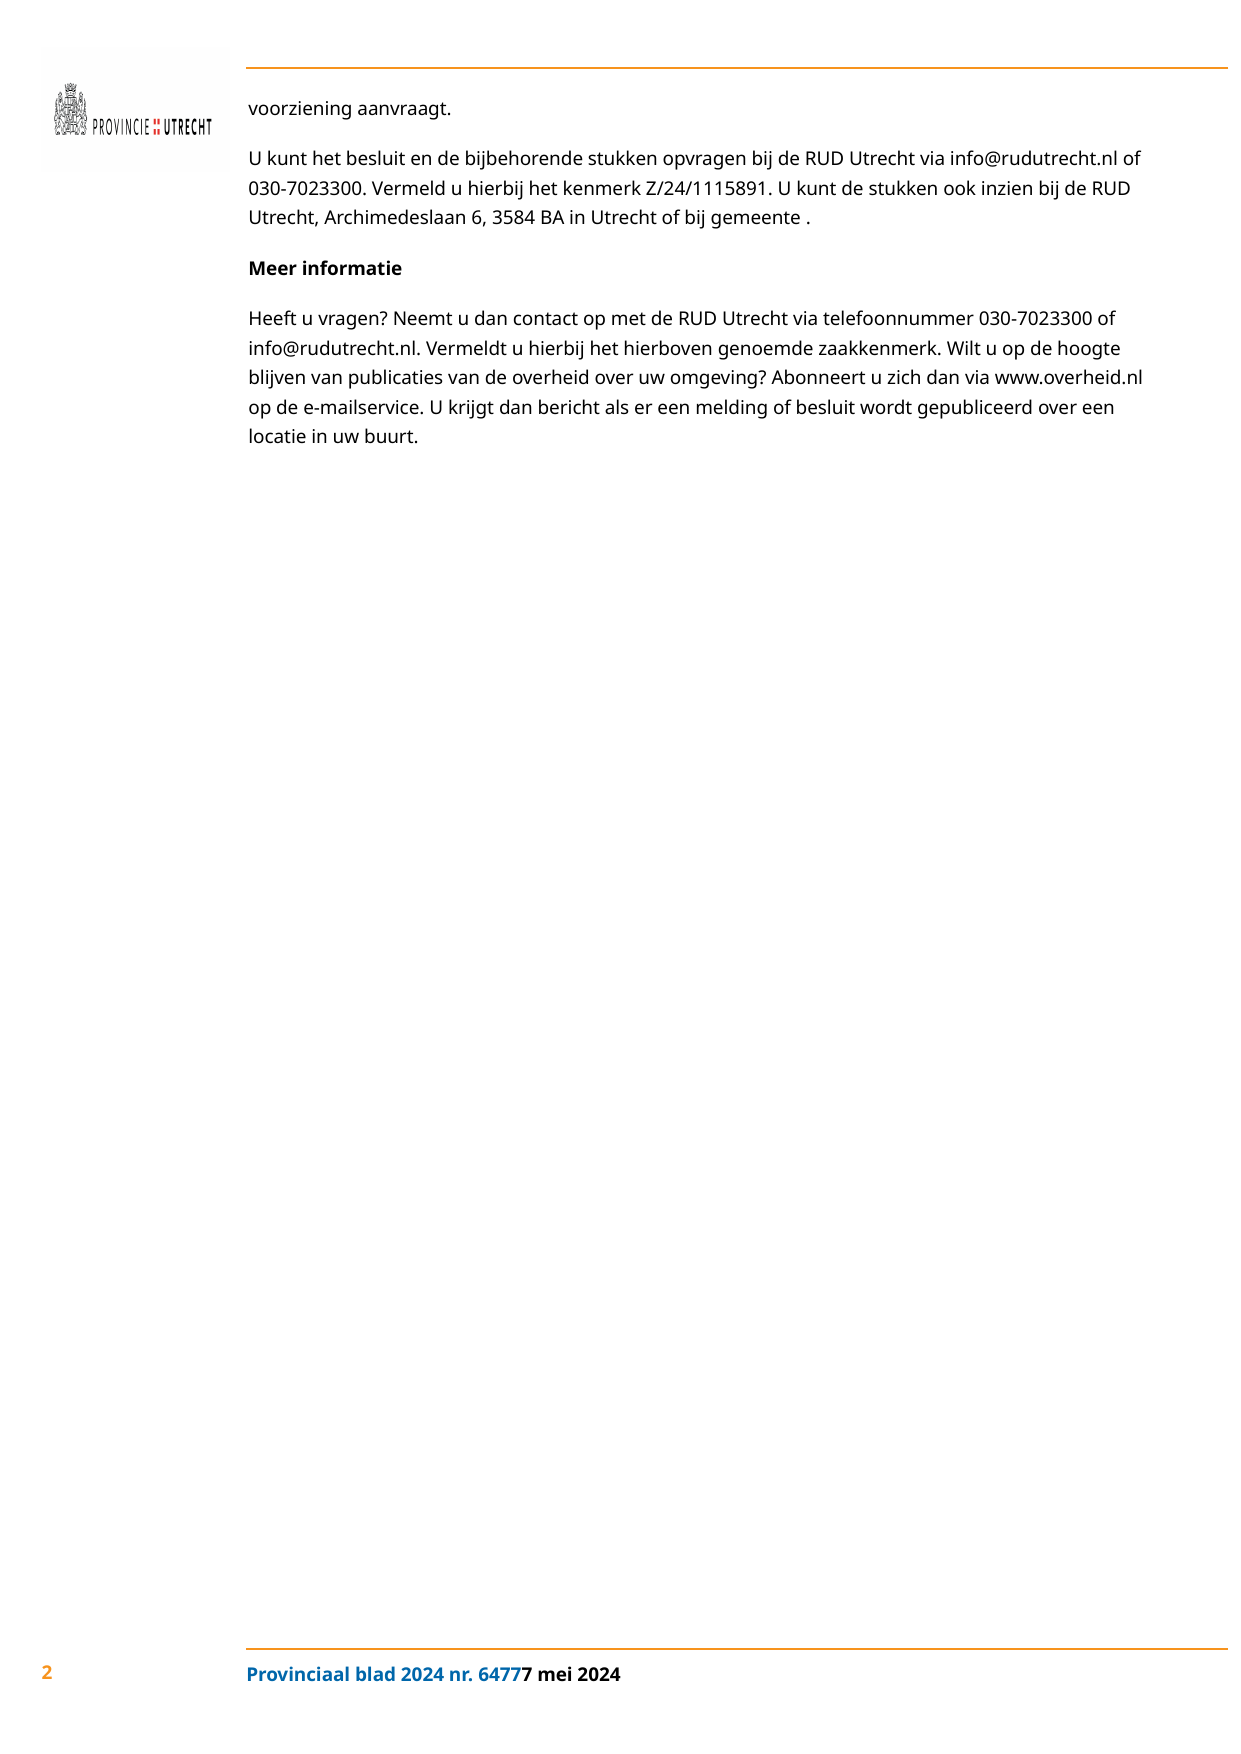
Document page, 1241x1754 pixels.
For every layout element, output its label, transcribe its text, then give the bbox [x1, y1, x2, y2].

text voorziening aanvraagt. [248, 95, 1152, 121]
text U kunt het besluit en de bijbehorende stukken opvragen bij de RUD Utrecht via info@rudutrecht.nl of 030-7023300. Vermeld u hierbij het kenmerk Z/24/1115891. U kunt de stukken ook inzien bij de RUD Utrecht, Archimedeslaan 6, 3584 BA in Utrecht of bij gemeente . [248, 145, 1152, 230]
text Meer informatie [248, 255, 1152, 281]
picture [41, 47, 231, 172]
text Heeft u vragen? Neemt u dan contact op met de RUD Utrecht via telefoonnummer 030-7023300 of info@rudutrecht.nl. Vermeldt u hierbij het hierboven genoemde zaakkenmerk. Wilt u op de hoogte blijven van publicaties van de overheid over uw omgeving? Abonneert u zich dan via www.overheid.nl op de e-mailservice. U krijgt dan bericht als er een melding of besluit wordt gepubliceerd over een locatie in uw buurt. [248, 305, 1152, 449]
